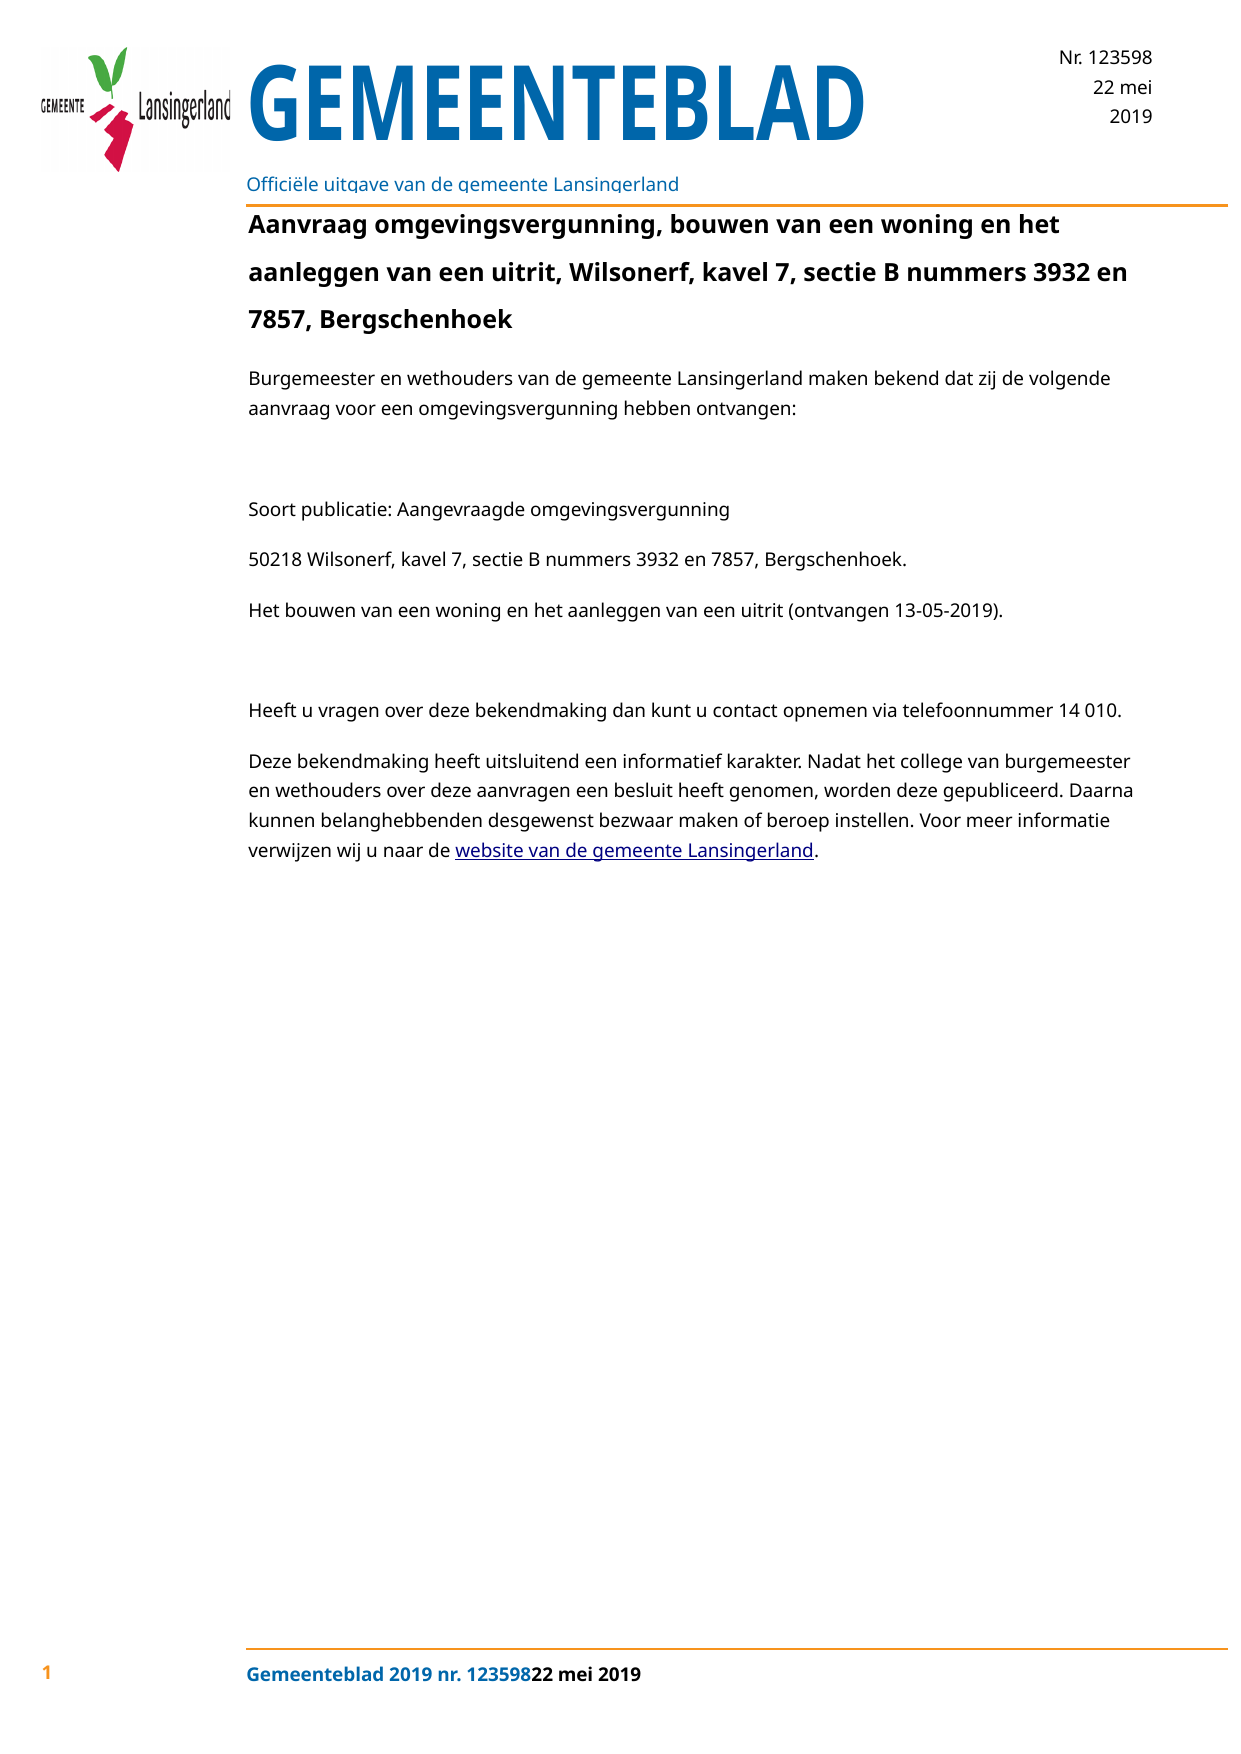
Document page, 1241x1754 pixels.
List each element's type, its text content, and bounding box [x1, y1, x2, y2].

text 50218 Wilsonerf, kavel 7, sectie B nummers 3932 en 7857, Bergschenhoek. [248, 546, 1152, 572]
text Burgemeester en wethouders van de gemeente Lansingerland maken bekend dat zij de volgende aanvraag voor een omgevingsvergunning hebben ontvangen: [248, 366, 1152, 421]
text Soort publicatie: Aangevraagde omgevingsvergunning [248, 496, 1152, 522]
text Heeft u vragen over deze bekendmaking dan kunt u contact opnemen via telefoonnummer 14 010. [248, 698, 1152, 723]
picture [41, 47, 231, 172]
text Het bouwen van een woning en het aanleggen van een uitrit (ontvangen 13-05-2019). [248, 597, 1152, 622]
text Aanvraag omgevingsvergunning, bouwen van een woning en het aanleggen van een uitrit, Wilsonerf, kavel 7, sectie B nummers 3932 en 7857, Bergschenhoek [248, 207, 1152, 336]
text Deze bekendmaking heeft uitsluitend een informatief karakter. Nadat het college van burgemeester en wethouders over deze aanvragen een besluit heeft genomen, worden deze gepubliceerd. Daarna kunnen belanghebbenden desgewenst bezwaar maken of beroep instellen. Voor meer informatie verwijzen wij u naar de website van de gemeente Lansingerland. [248, 748, 1152, 862]
